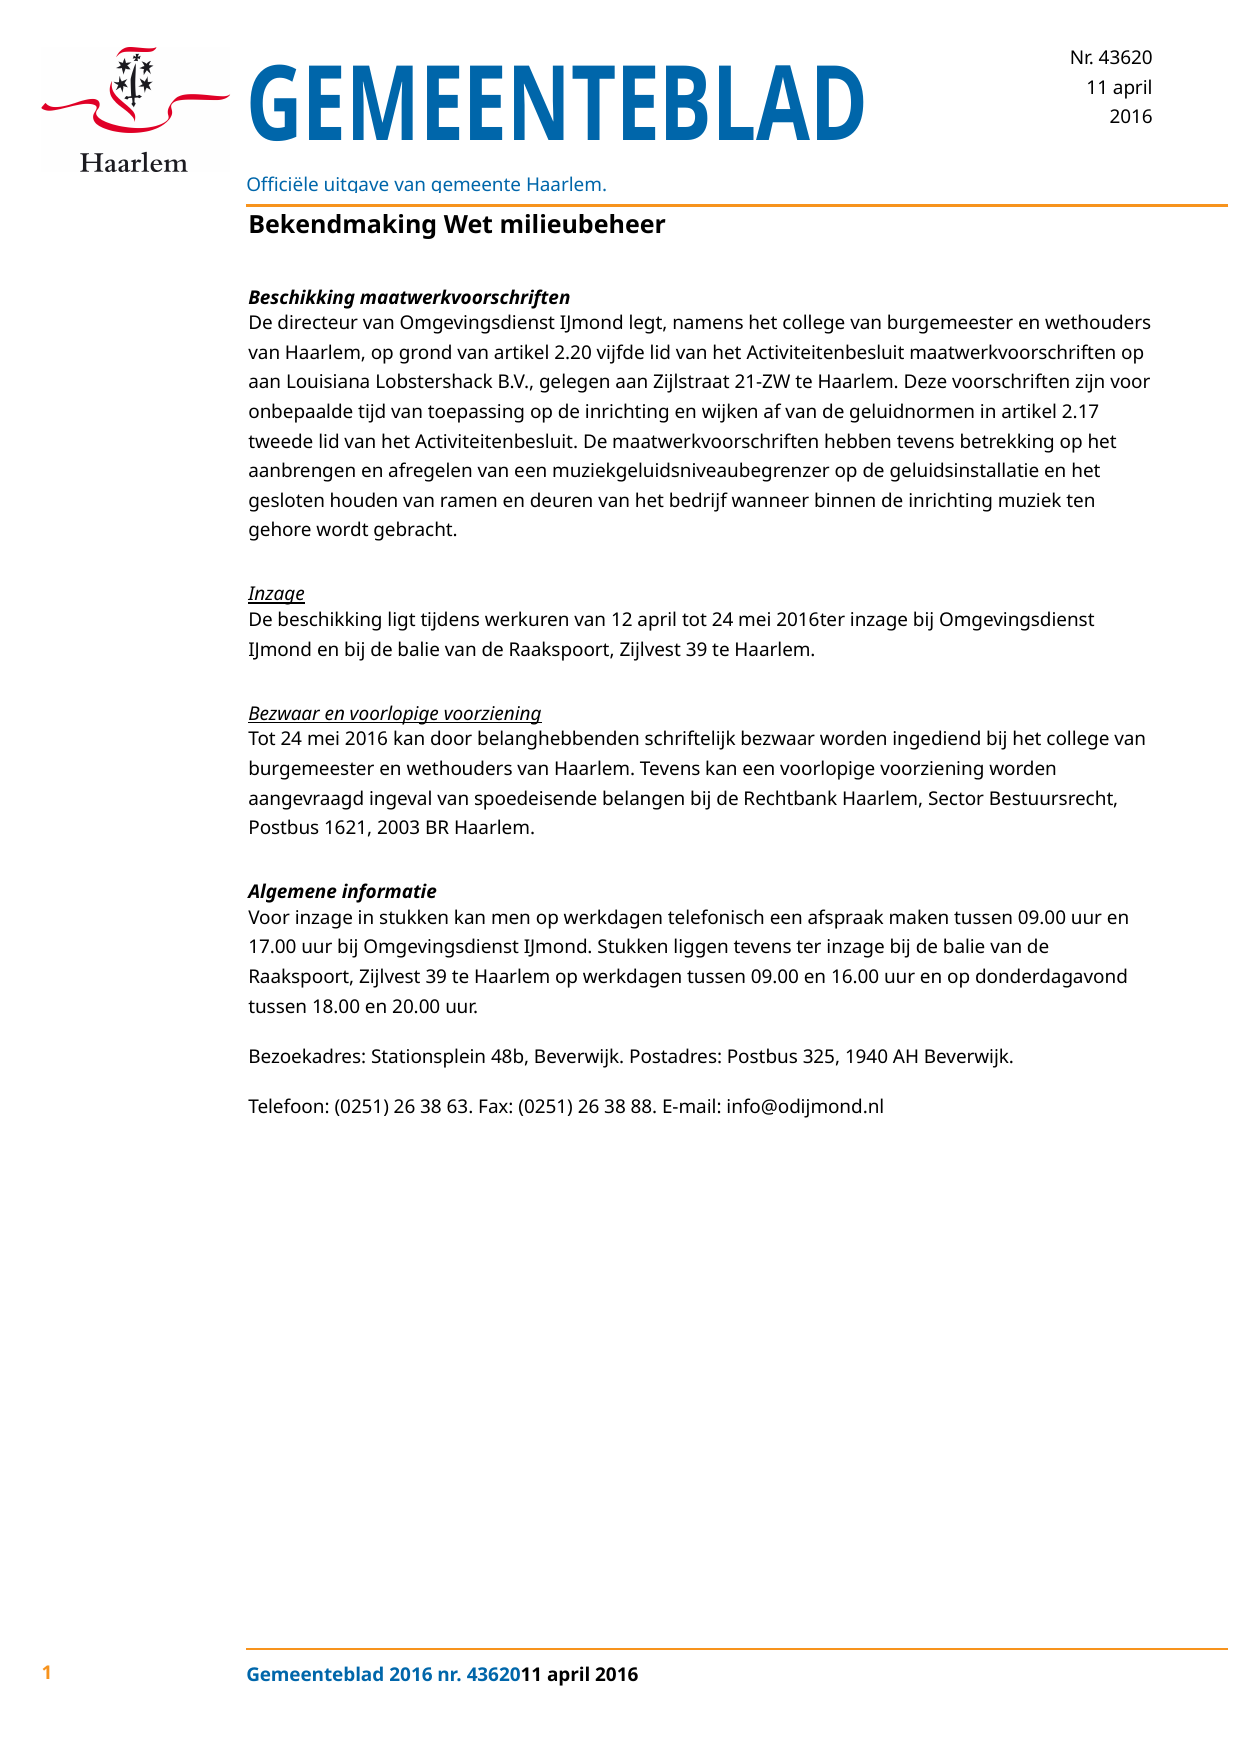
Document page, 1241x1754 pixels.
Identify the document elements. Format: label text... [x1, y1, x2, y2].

text De beschikking ligt tijdens werkuren van 12 april tot 24 mei 2016ter inzage bij Omgevingsdienst IJmond en bij de balie van de Raakspoort, Zijlvest 39 te Haarlem. [248, 606, 1152, 662]
text Bekendmaking Wet milieubeheer [248, 207, 1152, 241]
text Telefoon: (0251) 26 38 63. Fax: (0251) 26 38 88. E-mail: info@odijmond.nl [248, 1094, 1152, 1119]
text Beschikking maatwerkvoorschriften [248, 284, 1152, 309]
text Tot 24 mei 2016 kan door belanghebbenden schriftelijk bezwaar worden ingediend bij het college van burgemeester en wethouders van Haarlem. Tevens kan een voorlopige voorziening worden aangevraagd ingeval van spoedeisende belangen bij de Rechtbank Haarlem, Sector Bestuursrecht, Postbus 1621, 2003 BR Haarlem. [248, 726, 1152, 840]
text Algemene informatie [248, 878, 1152, 904]
text De directeur van Omgevingsdienst IJmond legt, namens het college van burgemeester en wethouders van Haarlem, op grond van artikel 2.20 vijfde lid van het Activiteitenbesluit maatwerkvoorschriften op aan Louisiana Lobstershack B.V., gelegen aan Zijlstraat 21-ZW te Haarlem. Deze voorschriften zijn voor onbepaalde tijd van toepassing op de inrichting en wijken af van de geluidnormen in artikel 2.17 tweede lid van het Activiteitenbesluit. De maatwerkvoorschriften hebben tevens betrekking op het aanbrengen en afregelen van een muziekgeluidsniveaubegrenzer op de geluidsinstallatie en het gesloten houden van ramen en deuren van het bedrijf wanneer binnen de inrichting muziek ten gehore wordt gebracht. [248, 309, 1152, 542]
text Bezwaar en voorlopige voorziening [248, 700, 1152, 726]
picture [41, 47, 231, 172]
text Bezoekadres: Stationsplein 48b, Beverwijk. Postadres: Postbus 325, 1940 AH Beverwijk. [248, 1043, 1152, 1069]
text Voor inzage in stukken kan men op werkdagen telefonisch een afspraak maken tussen 09.00 uur en 17.00 uur bij Omgevingsdienst IJmond. Stukken liggen tevens ter inzage bij de balie van de Raakspoort, Zijlvest 39 te Haarlem op werkdagen tussen 09.00 en 16.00 uur en op donderdagavond tussen 18.00 en 20.00 uur. [248, 904, 1152, 1018]
text Inzage [248, 581, 1152, 606]
